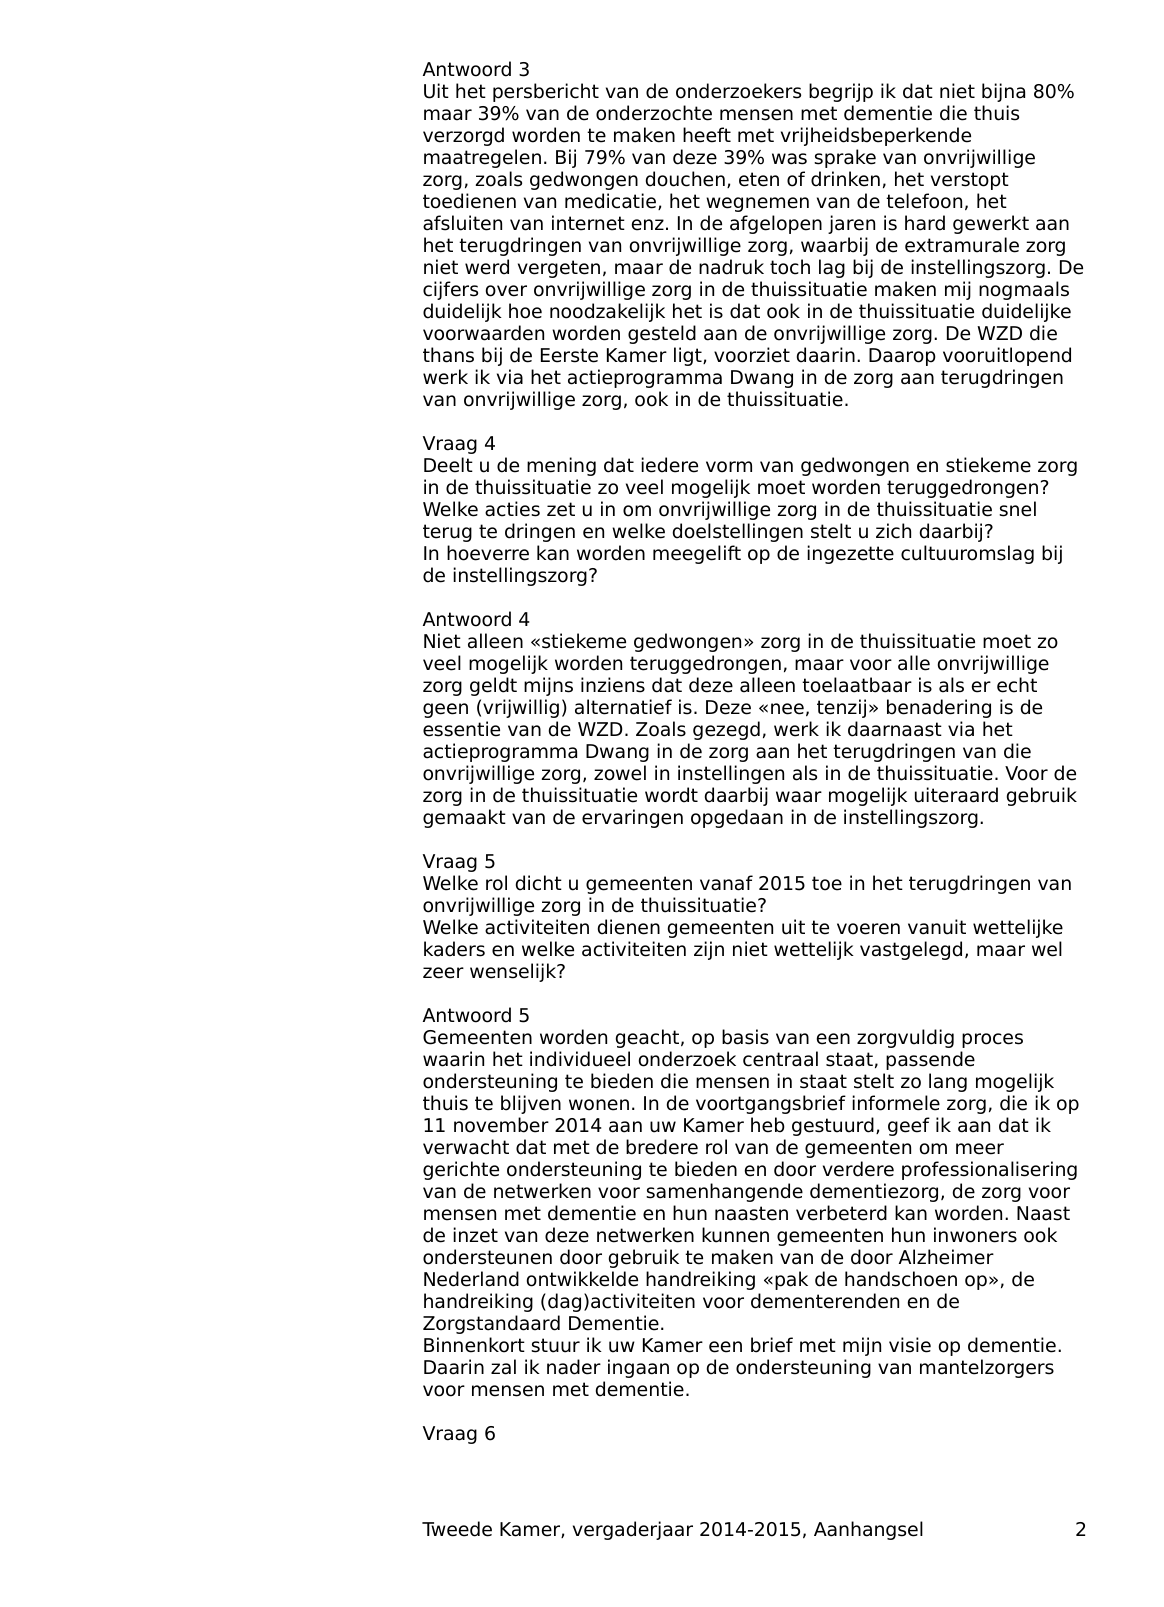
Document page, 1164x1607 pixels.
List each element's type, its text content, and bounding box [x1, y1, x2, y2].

text Welke activiteiten dienen gemeenten uit te voeren vanuit wettelijke kaders en welke activiteiten zijn niet wettelijk vastgelegd, maar wel zeer wenselijk? [422, 917, 1087, 983]
text Welke rol dicht u gemeenten vanaf 2015 toe in het terugdringen van onvrijwillige zorg in de thuissituatie? [422, 873, 1087, 917]
text In hoeverre kan worden meegelift op de ingezette cultuuromslag bij de instellingszorg? [422, 543, 1087, 587]
text Antwoord 4 [422, 609, 1087, 631]
text Vraag 6 [422, 1423, 1087, 1445]
text Uit het persbericht van de onderzoekers begrijp ik dat niet bijna 80% maar 39% van de onderzochte mensen met dementie die thuis verzorgd worden te maken heeft met vrijheidsbeperkende maatregelen. Bij 79% van deze 39% was sprake van onvrijwillige zorg, zoals gedwongen douchen, eten of drinken, het verstopt toedienen van medicatie, het wegnemen van de telefoon, het afsluiten van internet enz. In de afgelopen jaren is hard gewerkt aan het terugdringen van onvrijwillige zorg, waarbij de extramurale zorg niet werd vergeten, maar de nadruk toch lag bij de instellingszorg. De cijfers over onvrijwillige zorg in de thuissituatie maken mij nogmaals duidelijk hoe noodzakelijk het is dat ook in de thuissituatie duidelijke voorwaarden worden gesteld aan de onvrijwillige zorg. De WZD die thans bij de Eerste Kamer ligt, voorziet daarin. Daarop vooruitlopend werk ik via het actieprogramma Dwang in de zorg aan terugdringen van onvrijwillige zorg, ook in de thuissituatie. [422, 81, 1087, 411]
text Antwoord 3 [422, 59, 1087, 81]
text Welke acties zet u in om onvrijwillige zorg in de thuissituatie snel terug te dringen en welke doelstellingen stelt u zich daarbij? [422, 499, 1087, 543]
text Vraag 4 [422, 433, 1087, 455]
text Binnenkort stuur ik uw Kamer een brief met mijn visie op dementie. Daarin zal ik nader ingaan op de ondersteuning van mantelzorgers voor mensen met dementie. [422, 1335, 1087, 1401]
text Antwoord 5 [422, 1005, 1087, 1027]
text Gemeenten worden geacht, op basis van een zorgvuldig proces waarin het individueel onderzoek centraal staat, passende ondersteuning te bieden die mensen in staat stelt zo lang mogelijk thuis te blijven wonen. In de voortgangsbrief informele zorg, die ik op 11 november 2014 aan uw Kamer heb gestuurd, geef ik aan dat ik verwacht dat met de bredere rol van de gemeenten om meer gerichte ondersteuning te bieden en door verdere professionalisering van de netwerken voor samenhangende dementiezorg, de zorg voor mensen met dementie en hun naasten verbeterd kan worden. Naast de inzet van deze netwerken kunnen gemeenten hun inwoners ook ondersteunen door gebruik te maken van de door Alzheimer Nederland ontwikkelde handreiking «pak de handschoen op», de handreiking (dag)activiteiten voor dementerenden en de Zorgstandaard Dementie. [422, 1027, 1087, 1335]
text Vraag 5 [422, 851, 1087, 873]
text Deelt u de mening dat iedere vorm van gedwongen en stiekeme zorg in de thuissituatie zo veel mogelijk moet worden teruggedrongen? [422, 455, 1087, 499]
text Niet alleen «stiekeme gedwongen» zorg in de thuissituatie moet zo veel mogelijk worden teruggedrongen, maar voor alle onvrijwillige zorg geldt mijns inziens dat deze alleen toelaatbaar is als er echt geen (vrijwillig) alternatief is. Deze «nee, tenzij» benadering is de essentie van de WZD. Zoals gezegd, werk ik daarnaast via het actieprogramma Dwang in de zorg aan het terugdringen van die onvrijwillige zorg, zowel in instellingen als in de thuissituatie. Voor de zorg in de thuissituatie wordt daarbij waar mogelijk uiteraard gebruik gemaakt van de ervaringen opgedaan in de instellingszorg. [422, 631, 1087, 829]
